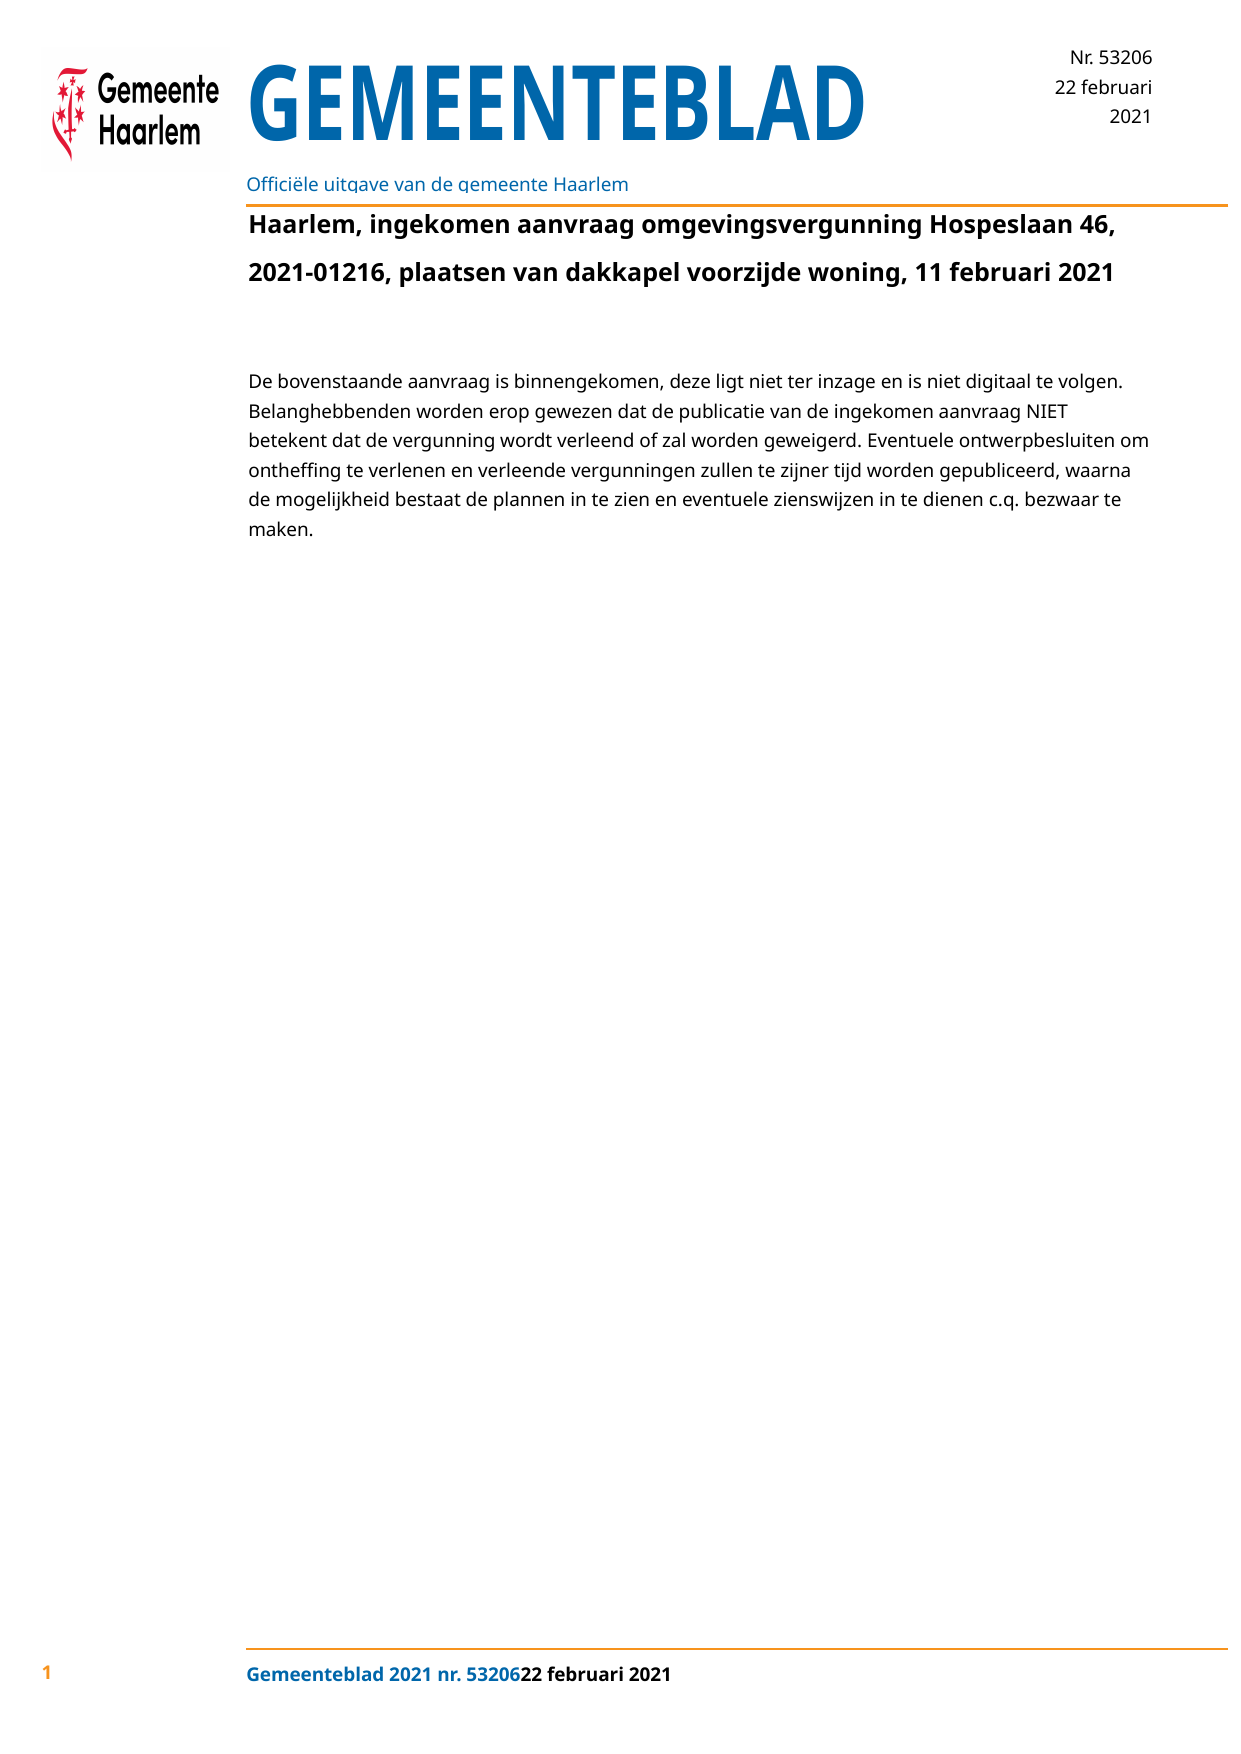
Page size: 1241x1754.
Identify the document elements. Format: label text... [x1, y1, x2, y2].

picture [41, 47, 231, 172]
text De bovenstaande aanvraag is binnengekomen, deze ligt niet ter inzage en is niet digitaal te volgen. Belanghebbenden worden erop gewezen dat de publicatie van de ingekomen aanvraag NIET betekent dat de vergunning wordt verleend of zal worden geweigerd. Eventuele ontwerpbesluiten om ontheffing te verlenen en verleende vergunningen zullen te zijner tijd worden gepubliceerd, waarna de mogelijkheid bestaat de plannen in te zien en eventuele zienswijzen in te dienen c.q. bezwaar te maken. [248, 368, 1152, 542]
text Haarlem, ingekomen aanvraag omgevingsvergunning Hospeslaan 46, 2021-01216, plaatsen van dakkapel voorzijde woning, 11 februari 2021 [248, 207, 1152, 288]
